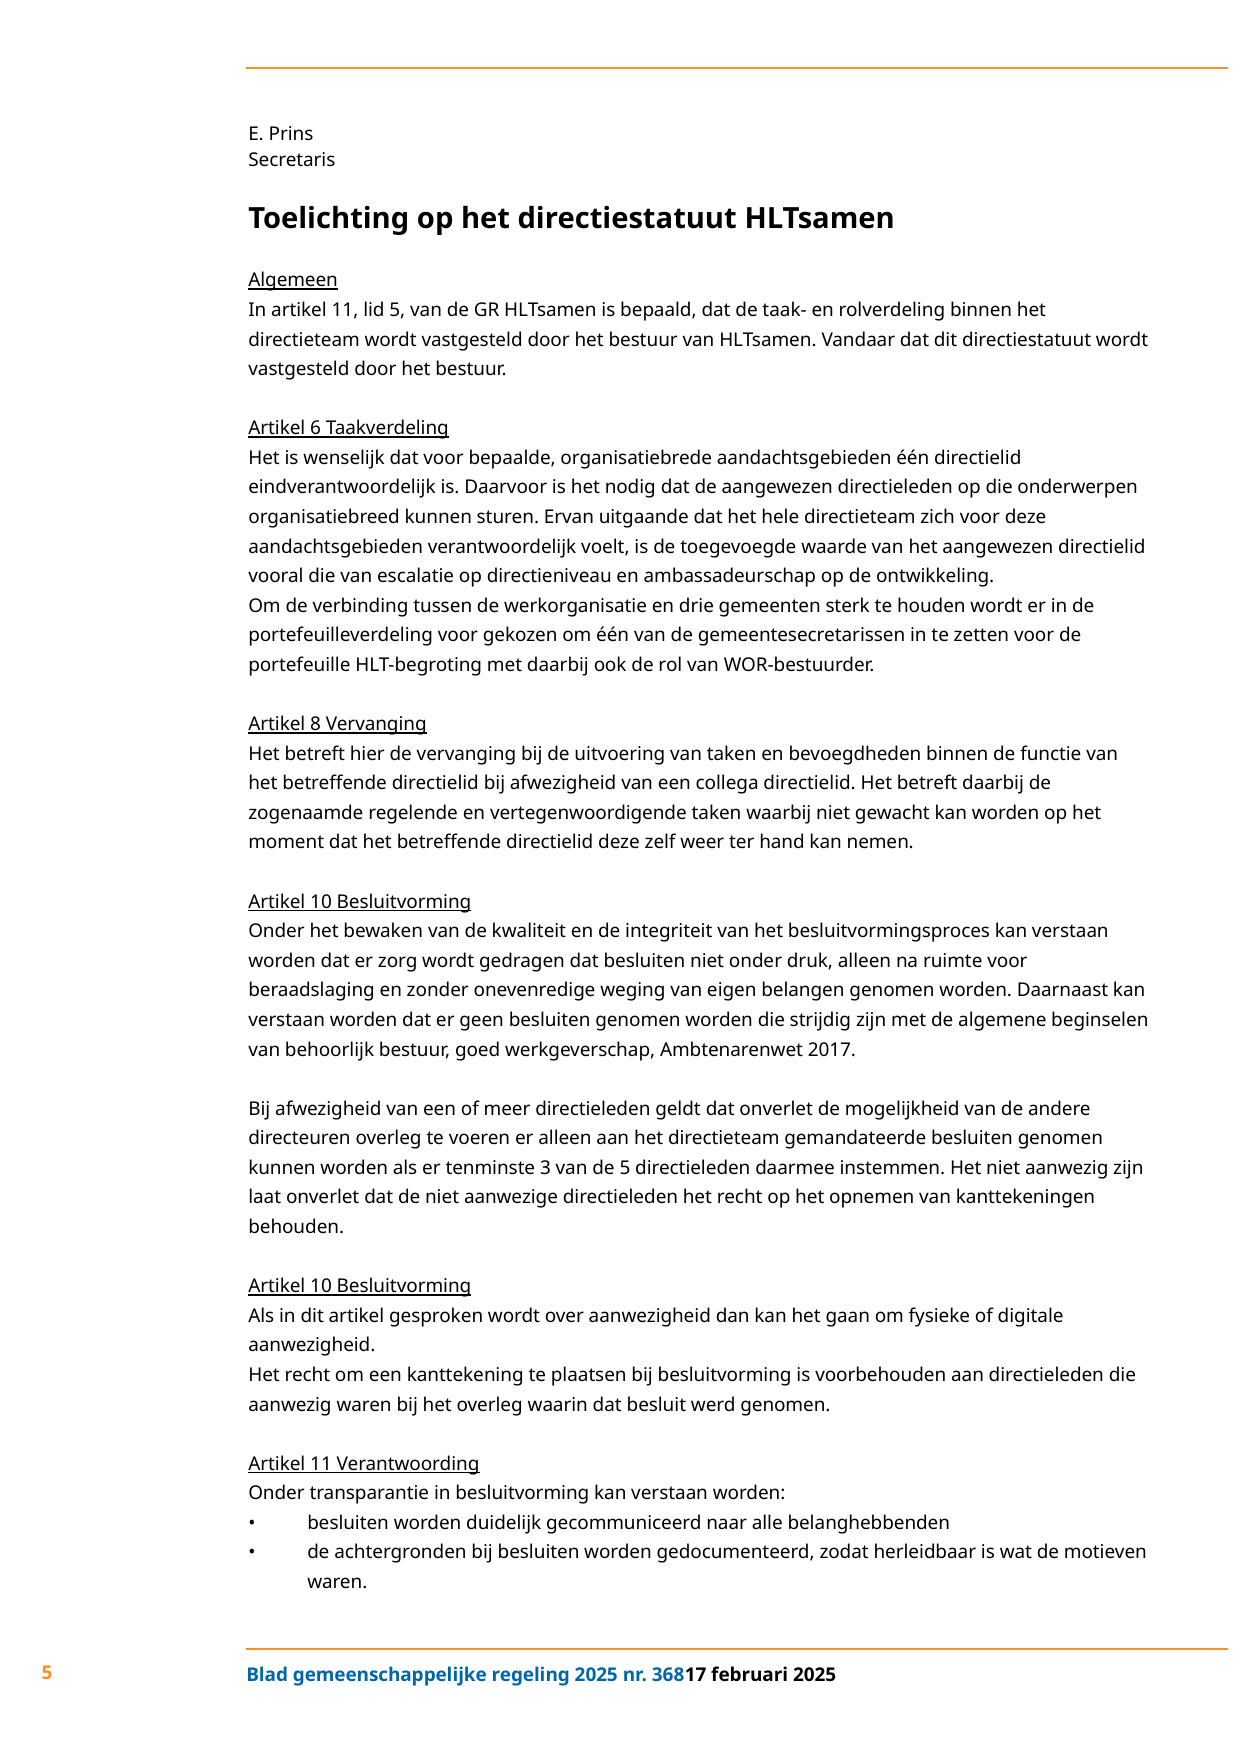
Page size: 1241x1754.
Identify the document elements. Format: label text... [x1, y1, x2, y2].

text Bij afwezigheid van een of meer directieleden geldt dat onverlet de mogelijkheid van de andere directeuren overleg te voeren er alleen aan het directieteam gemandateerde besluiten genomen kunnen worden als er tenminste 3 van de 5 directieleden daarmee instemmen. Het niet aanwezig zijn laat onverlet dat de niet aanwezige directieleden het recht op het opnemen van kanttekeningen behouden. [248, 1095, 1152, 1239]
text Het recht om een kanttekening te plaatsen bij besluitvorming is voorbehouden aan directieleden die aanwezig waren bij het overleg waarin dat besluit werd genomen. [248, 1361, 1152, 1416]
text Het betreft hier de vervanging bij de uitvoering van taken en bevoegdheden binnen de functie van het betreffende directielid bij afwezigheid van een collega directielid. Het betreft daarbij de zogenaamde regelende en vertegenwoordigende taken waarbij niet gewacht kan worden op het moment dat het betreffende directielid deze zelf weer ter hand kan nemen. [248, 740, 1152, 854]
text Als in dit artikel gesproken wordt over aanwezigheid dan kan het gaan om fysieke of digitale aanwezigheid. [248, 1302, 1152, 1357]
text Artikel 8 Vervanging [248, 710, 1152, 736]
list besluiten worden duidelijk gecommuniceerd naar alle belanghebbenden [248, 1509, 1152, 1535]
text In artikel 11, lid 5, van de GR HLTsamen is bepaald, dat de taak- en rolverdeling binnen het directieteam wordt vastgesteld door het bestuur van HLTsamen. Vandaar dat dit directiestatuut wordt vastgesteld door het bestuur. [248, 296, 1152, 381]
text Algemeen [248, 267, 1152, 292]
text Onder transparantie in besluitvorming kan verstaan worden: [248, 1479, 1152, 1505]
list de achtergronden bij besluiten worden gedocumenteerd, zodat herleidbaar is wat de motieven waren. [248, 1539, 1152, 1594]
text Artikel 10 Besluitvorming [248, 1272, 1152, 1298]
text Artikel 11 Verantwoording [248, 1450, 1152, 1476]
text Artikel 10 Besluitvorming [248, 888, 1152, 913]
text Secretaris [248, 146, 1152, 172]
text E. Prins [248, 121, 1152, 146]
text Artikel 6 Taakverdeling [248, 414, 1152, 440]
text Het is wenselijk dat voor bepaalde, organisatiebrede aandachtsgebieden één directielid eindverantwoordelijk is. Daarvoor is het nodig dat de aangewezen directieleden op die onderwerpen organisatiebreed kunnen sturen. Ervan uitgaande dat het hele directieteam zich voor deze aandachtsgebieden verantwoordelijk voelt, is de toegevoegde waarde van het aangewezen directielid vooral die van escalatie op directieniveau en ambassadeurschap op de ontwikkeling. [248, 444, 1152, 588]
text Om de verbinding tussen de werkorganisatie en drie gemeenten sterk te houden wordt er in de portefeuilleverdeling voor gekozen om één van de gemeentesecretarissen in te zetten voor de portefeuille HLT-begroting met daarbij ook de rol van WOR-bestuurder. [248, 592, 1152, 677]
text Onder het bewaken van de kwaliteit en de integriteit van het besluitvormingsproces kan verstaan worden dat er zorg wordt gedragen dat besluiten niet onder druk, alleen na ruimte voor beraadslaging en zonder onevenredige weging van eigen belangen genomen worden. Daarnaast kan verstaan worden dat er geen besluiten genomen worden die strijdig zijn met de algemene beginselen van behoorlijk bestuur, goed werkgeverschap, Ambtenarenwet 2017. [248, 917, 1152, 1061]
picture [41, 47, 231, 172]
text Toelichting op het directiestatuut HLTsamen [248, 198, 1152, 237]
